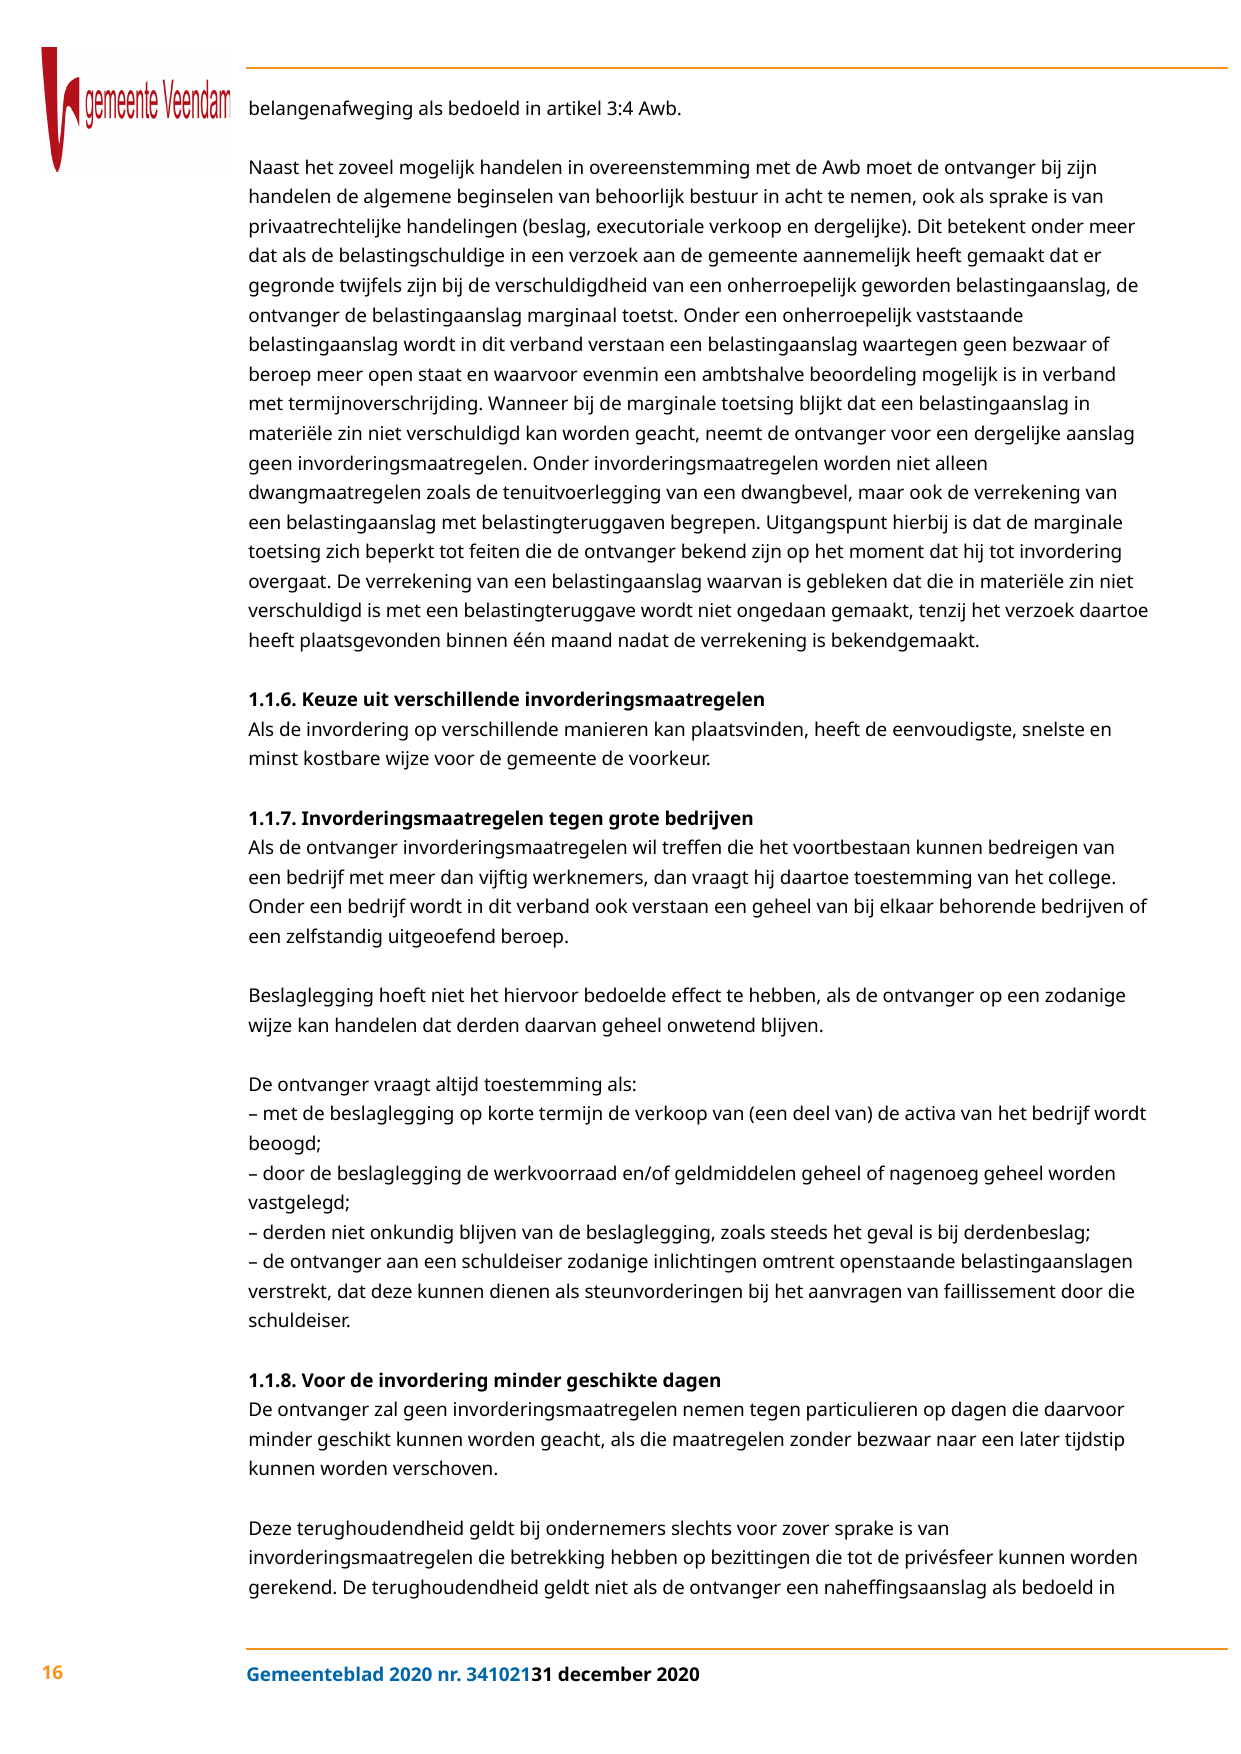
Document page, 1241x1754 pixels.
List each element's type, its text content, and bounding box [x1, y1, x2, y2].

text Beslaglegging hoeft niet het hiervoor bedoelde effect te hebben, als de ontvanger op een zodanige wijze kan handelen dat derden daarvan geheel onwetend blijven. [248, 982, 1152, 1038]
text 1.1.8. Voor de invordering minder geschikte dagen [248, 1367, 1152, 1393]
text 1.1.6. Keuze uit verschillende invorderingsmaatregelen [248, 686, 1152, 712]
text – de ontvanger aan een schuldeiser zodanige inlichtingen omtrent openstaande belastingaanslagen verstrekt, dat deze kunnen dienen als steunvorderingen bij het aanvragen van faillissement door die schuldeiser. [248, 1248, 1152, 1333]
text belangenafweging als bedoeld in artikel 3:4 Awb. [248, 95, 1152, 121]
text 1.1.7. Invorderingsmaatregelen tegen grote bedrijven [248, 805, 1152, 831]
picture [41, 47, 231, 172]
text Als de ontvanger invorderingsmaatregelen wil treffen die het voortbestaan kunnen bedreigen van een bedrijf met meer dan vijftig werknemers, dan vraagt hij daartoe toestemming van het college. Onder een bedrijf wordt in dit verband ook verstaan een geheel van bij elkaar behorende bedrijven of een zelfstandig uitgeoefend beroep. [248, 834, 1152, 949]
text De ontvanger zal geen invorderingsmaatregelen nemen tegen particulieren op dagen die daarvoor minder geschikt kunnen worden geacht, als die maatregelen zonder bezwaar naar een later tijdstip kunnen worden verschoven. [248, 1396, 1152, 1481]
text – met de beslaglegging op korte termijn de verkoop van (een deel van) de activa van het bedrijf wordt beoogd; [248, 1101, 1152, 1156]
text Naast het zoveel mogelijk handelen in overeenstemming met de Awb moet de ontvanger bij zijn handelen de algemene beginselen van behoorlijk bestuur in acht te nemen, ook als sprake is van privaatrechtelijke handelingen (beslag, executoriale verkoop en dergelijke). Dit betekent onder meer dat als de belastingschuldige in een verzoek aan de gemeente aannemelijk heeft gemaakt dat er gegronde twijfels zijn bij de verschuldigdheid van een onherroepelijk geworden belastingaanslag, de ontvanger de belastingaanslag marginaal toetst. Onder een onherroepelijk vaststaande belastingaanslag wordt in dit verband verstaan een belastingaanslag waartegen geen bezwaar of beroep meer open staat en waarvoor evenmin een ambtshalve beoordeling mogelijk is in verband met termijnoverschrijding. Wanneer bij de marginale toetsing blijkt dat een belastingaanslag in materiële zin niet verschuldigd kan worden geacht, neemt de ontvanger voor een dergelijke aanslag geen invorderingsmaatregelen. Onder invorderingsmaatregelen worden niet alleen dwangmaatregelen zoals de tenuitvoerlegging van een dwangbevel, maar ook de verrekening van een belastingaanslag met belastingteruggaven begrepen. Uitgangspunt hierbij is dat de marginale toetsing zich beperkt tot feiten die de ontvanger bekend zijn op het moment dat hij tot invordering overgaat. De verrekening van een belastingaanslag waarvan is gebleken dat die in materiële zin niet verschuldigd is met een belastingteruggave wordt niet ongedaan gemaakt, tenzij het verzoek daartoe heeft plaatsgevonden binnen één maand nadat de verrekening is bekendgemaakt. [248, 154, 1152, 653]
text – door de beslaglegging de werkvoorraad en/of geldmiddelen geheel of nagenoeg geheel worden vastgelegd; [248, 1160, 1152, 1215]
text Als de invordering op verschillende manieren kan plaatsvinden, heeft de eenvoudigste, snelste en minst kostbare wijze voor de gemeente de voorkeur. [248, 716, 1152, 771]
text Deze terughoudendheid geldt bij ondernemers slechts voor zover sprake is van invorderingsmaatregelen die betrekking hebben op bezittingen die tot de privésfeer kunnen worden gerekend. De terughoudendheid geldt niet als de ontvanger een naheffingsaanslag als bedoeld in [248, 1515, 1152, 1600]
text – derden niet onkundig blijven van de beslaglegging, zoals steeds het geval is bij derdenbeslag; [248, 1219, 1152, 1245]
text De ontvanger vraagt altijd toestemming als: [248, 1071, 1152, 1097]
